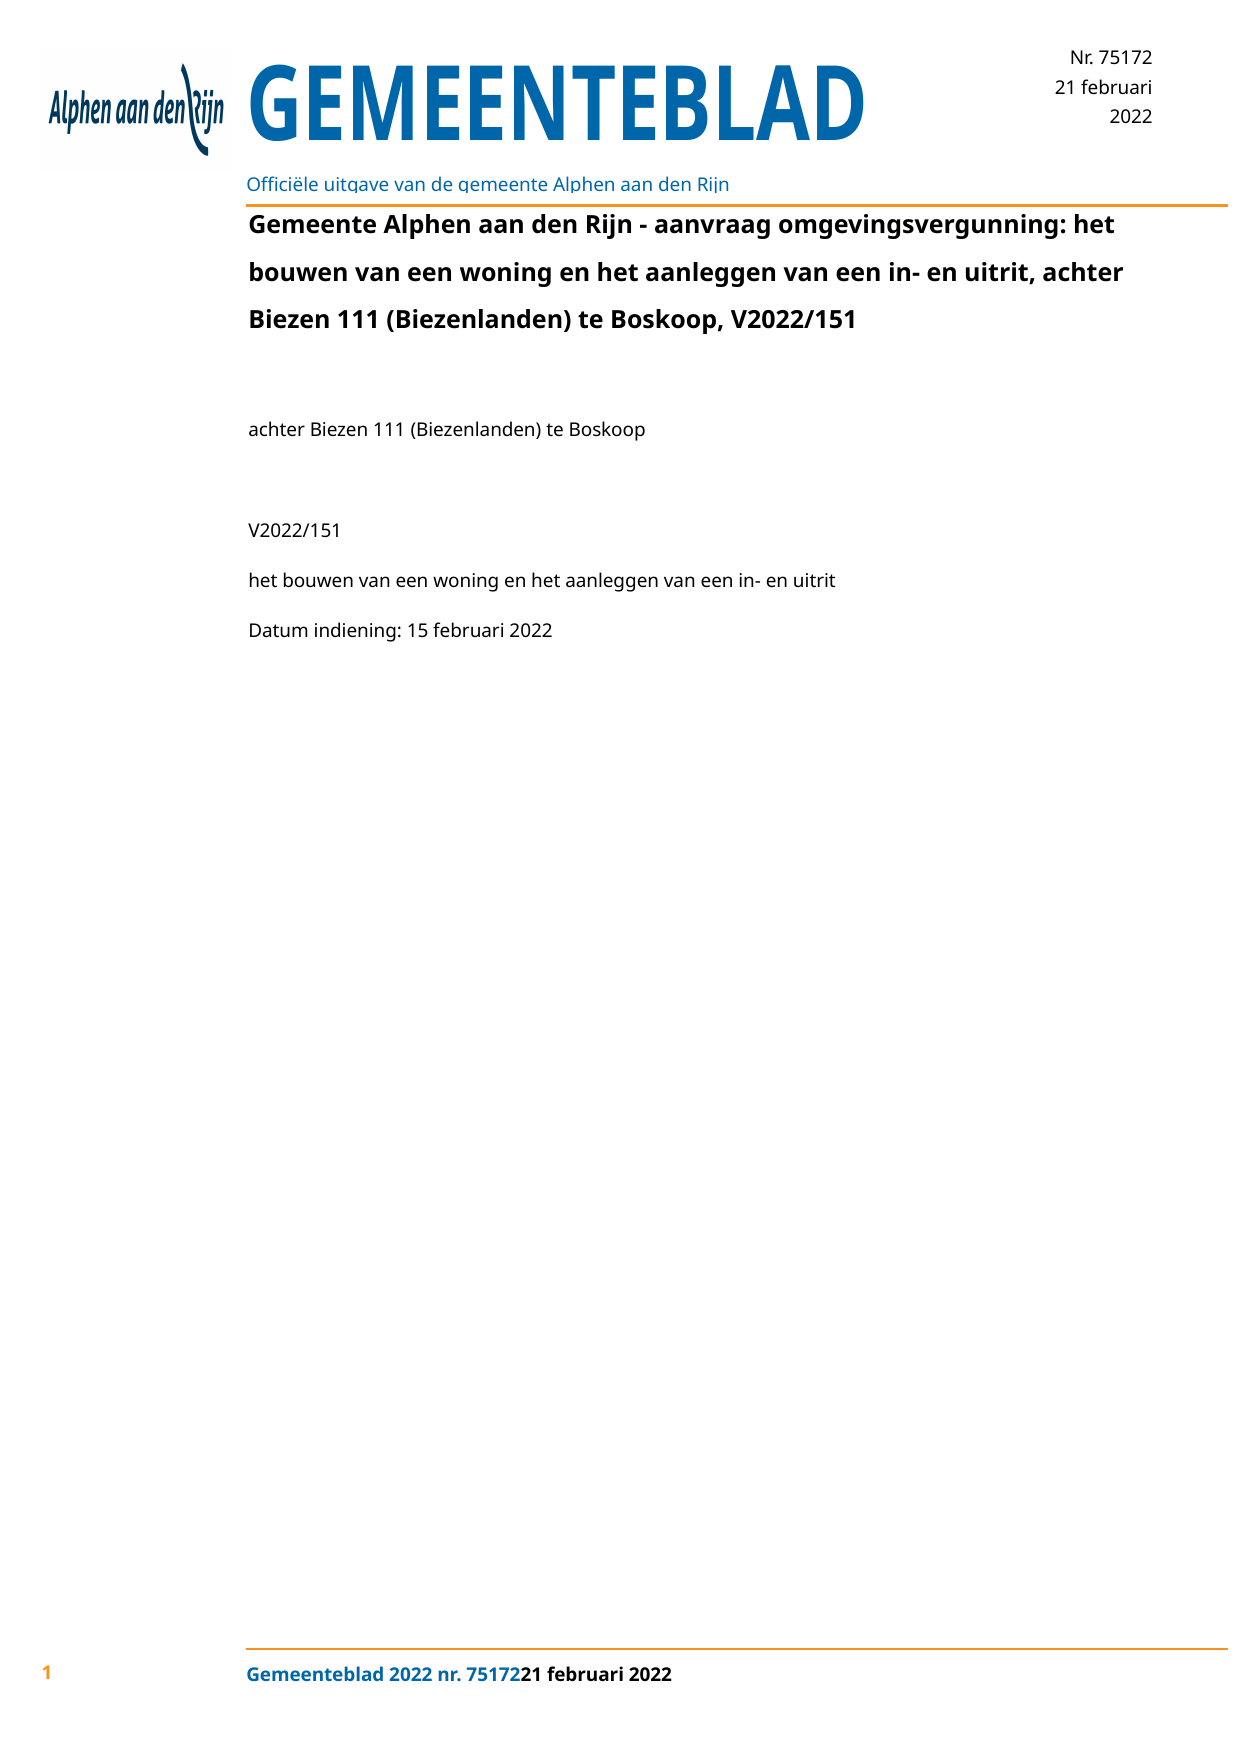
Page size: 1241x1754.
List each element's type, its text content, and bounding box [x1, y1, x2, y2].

text achter Biezen 111 (Biezenlanden) te Boskoop [248, 416, 1152, 442]
text Datum indiening: 15 februari 2022 [248, 618, 1152, 643]
text Gemeente Alphen aan den Rijn - aanvraag omgevingsvergunning: het bouwen van een woning en het aanleggen van een in- en uitrit, achter Biezen 111 (Biezenlanden) te Boskoop, V2022/151 [248, 207, 1152, 336]
text het bouwen van een woning en het aanleggen van een in- en uitrit [248, 567, 1152, 593]
text V2022/151 [248, 517, 1152, 542]
picture [41, 47, 231, 172]
